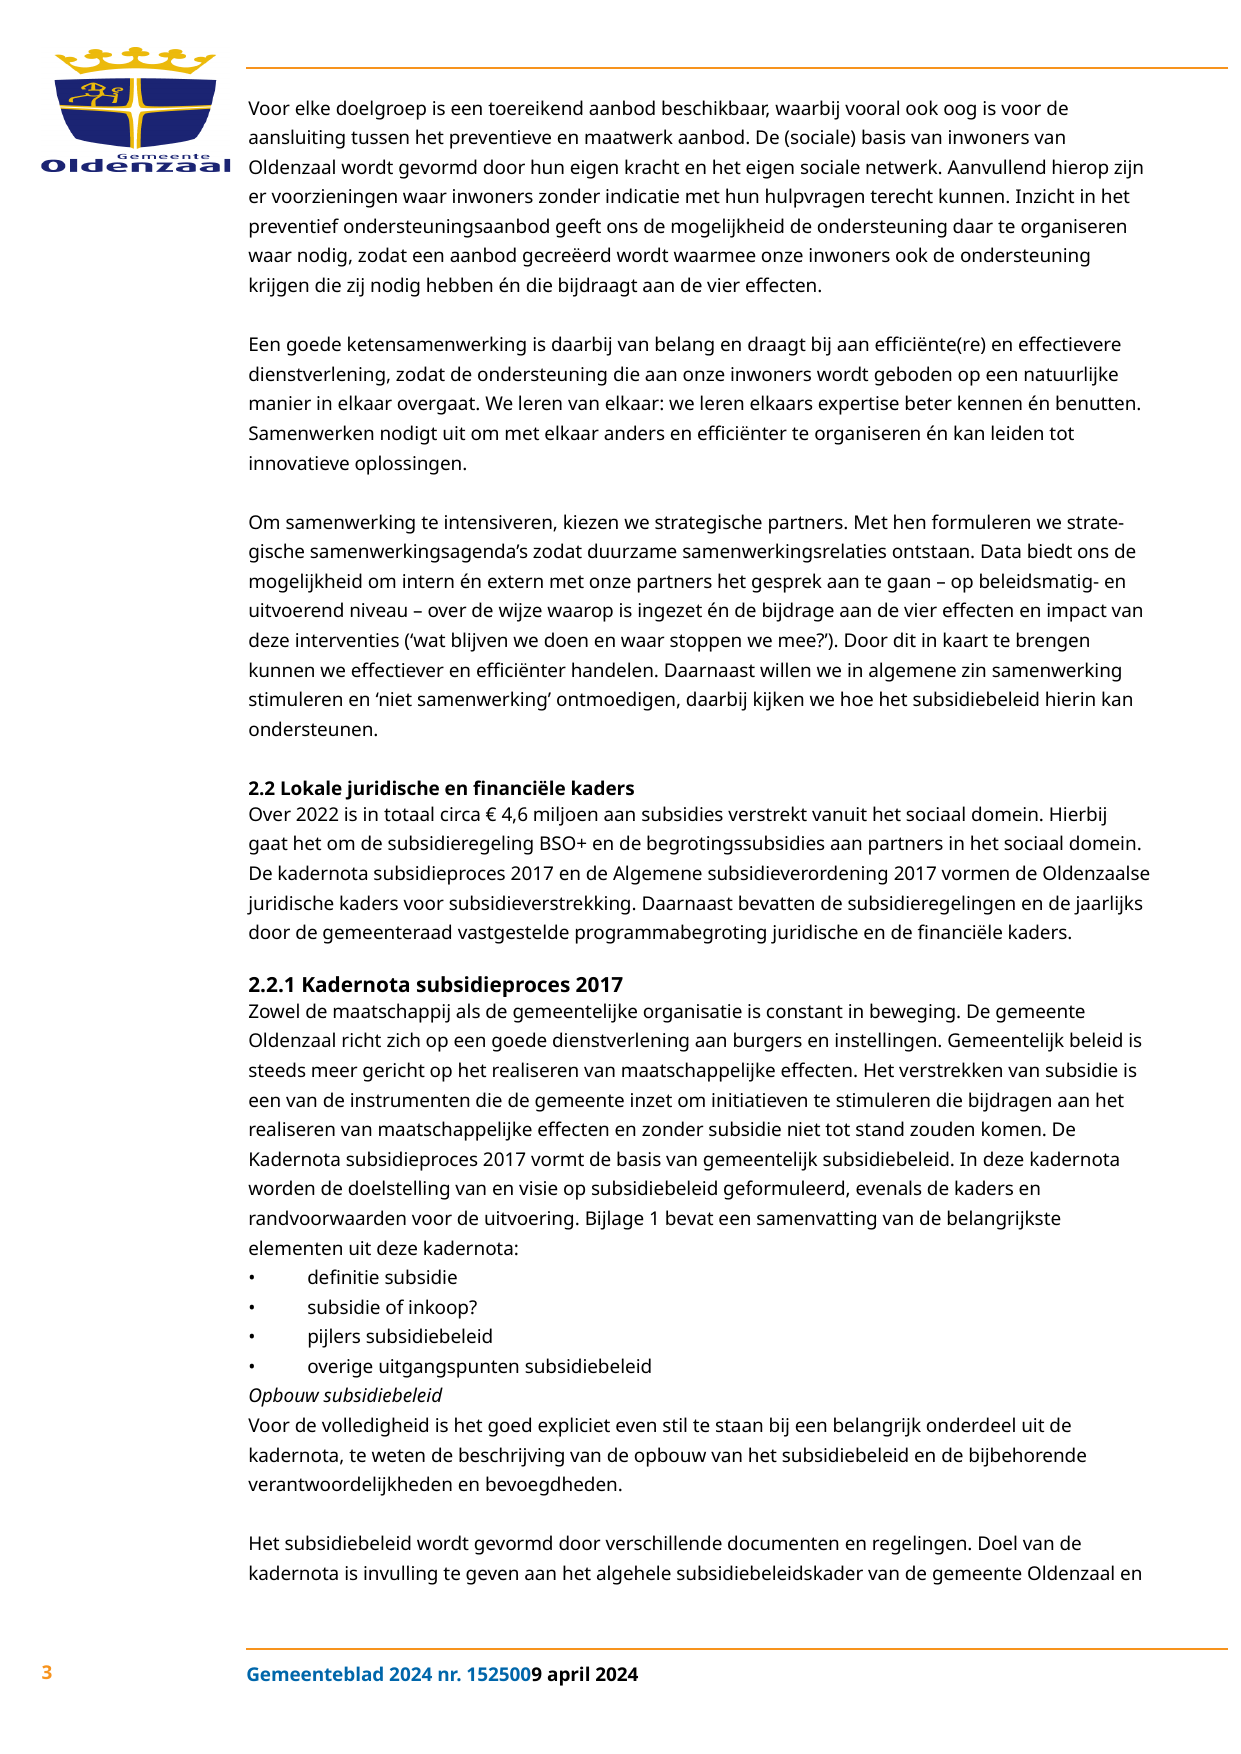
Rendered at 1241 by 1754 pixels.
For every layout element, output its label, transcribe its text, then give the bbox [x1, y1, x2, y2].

text Voor elke doelgroep is een toereikend aanbod beschikbaar, waarbij vooral ook oog is voor de aansluiting tussen het preventieve en maatwerk aanbod. De (sociale) basis van inwoners van Oldenzaal wordt gevormd door hun eigen kracht en het eigen sociale netwerk. Aanvullend hierop zijn er voorzieningen waar inwoners zonder indicatie met hun hulpvragen terecht kunnen. Inzicht in het preventief ondersteuningsaanbod geeft ons de mogelijkheid de ondersteuning daar te organiseren waar nodig, zodat een aanbod gecreëerd wordt waarmee onze inwoners ook de ondersteuning krijgen die zij nodig hebben én die bijdraagt aan de vier effecten. [248, 95, 1152, 298]
text 2.2 Lokale juridische en financiële kaders [248, 775, 1152, 801]
text Zowel de maatschappij als de gemeentelijke organisatie is constant in beweging. De gemeente Oldenzaal richt zich op een goede dienstverlening aan burgers en instellingen. Gemeentelijk beleid is steeds meer gericht op het realiseren van maatschappelijke effecten. Het verstrekken van subsidie is een van de instrumenten die de gemeente inzet om initiatieven te stimuleren die bijdragen aan het realiseren van maatschappelijke effecten en zonder subsidie niet tot stand zouden komen. De Kadernota subsidieproces 2017 vormt de basis van gemeentelijk subsidiebeleid. In deze kadernota worden de doelstelling van en visie op subsidiebeleid geformuleerd, evenals de kaders en randvoorwaarden voor de uitvoering. Bijlage 1 bevat een samenvatting van de belangrijkste elementen uit deze kadernota: [248, 998, 1152, 1261]
text Over 2022 is in totaal circa € 4,6 miljoen aan subsidies verstrekt vanuit het sociaal domein. Hierbij gaat het om de subsidieregeling BSO+ en de begrotingssubsidies aan partners in het sociaal domein. De kadernota subsidieproces 2017 en de Algemene subsidieverordening 2017 vormen de Oldenzaalse juridische kaders voor subsidieverstrekking. Daarnaast bevatten de subsidieregelingen en de jaarlijks door de gemeenteraad vastgestelde programmabegroting juridische en de financiële kaders. [248, 801, 1152, 945]
text Voor de volledigheid is het goed expliciet even stil te staan bij een belangrijk onderdeel uit de kadernota, te weten de beschrijving van de opbouw van het subsidiebeleid en de bijbehorende verantwoordelijkheden en bevoegdheden. [248, 1412, 1152, 1497]
text Om samenwerking te intensiveren, kiezen we strategische partners. Met hen formuleren we strate-gische samenwerkingsagenda’s zodat duurzame samenwerkingsrelaties ontstaan. Data biedt ons de mogelijkheid om intern én extern met onze partners het gesprek aan te gaan – op beleidsmatig- en uitvoerend niveau – over de wijze waarop is ingezet én de bijdrage aan de vier effecten en impact van deze interventies (‘wat blijven we doen en waar stoppen we mee?’). Door dit in kaart te brengen kunnen we effectiever en efficiënter handelen. Daarnaast willen we in algemene zin samenwerking stimuleren en ‘niet samenwerking’ ontmoedigen, daarbij kijken we hoe het subsidiebeleid hierin kan ondersteunen. [248, 509, 1152, 742]
picture [41, 47, 231, 172]
list overige uitgangspunten subsidiebeleid [248, 1353, 1152, 1379]
text 2.2.1 Kadernota subsidieproces 2017 [248, 970, 1152, 998]
list subsidie of inkoop? [248, 1294, 1152, 1320]
text Een goede ketensamenwerking is daarbij van belang en draagt bij aan efficiënte(re) en effectievere dienstverlening, zodat de ondersteuning die aan onze inwoners wordt geboden op een natuurlijke manier in elkaar overgaat. We leren van elkaar: we leren elkaars expertise beter kennen én benutten. Samenwerken nodigt uit om met elkaar anders en efficiënter te organiseren én kan leiden tot innovatieve oplossingen. [248, 331, 1152, 476]
list pijlers subsidiebeleid [248, 1323, 1152, 1349]
text Het subsidiebeleid wordt gevormd door verschillende documenten en regelingen. Doel van de kadernota is invulling te geven aan het algehele subsidiebeleidskader van de gemeente Oldenzaal en [248, 1531, 1152, 1586]
text Opbouw subsidiebeleid [248, 1383, 1152, 1408]
list definitie subsidie [248, 1264, 1152, 1290]
